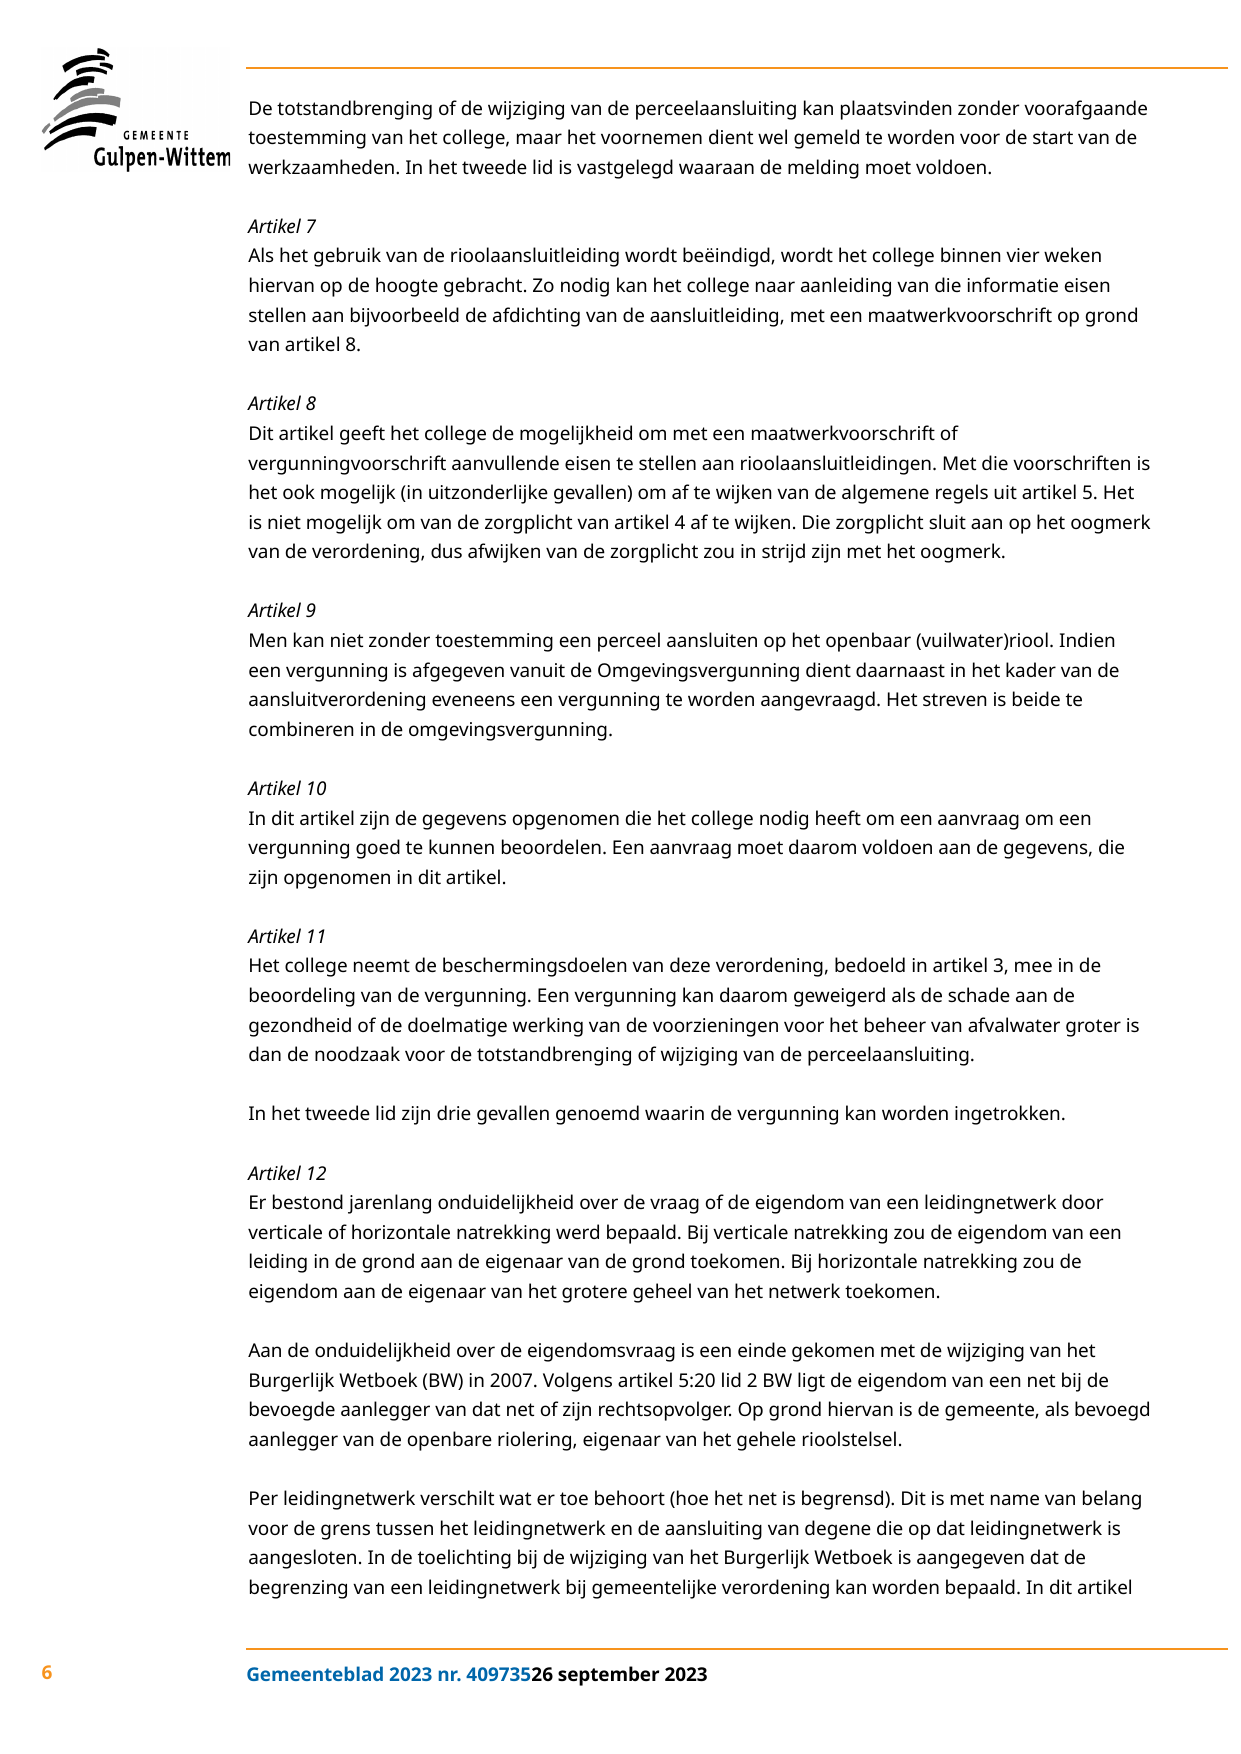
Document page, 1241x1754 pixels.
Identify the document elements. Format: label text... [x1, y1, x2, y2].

text Artikel 12 [248, 1160, 1152, 1186]
text Er bestond jarenlang onduidelijkheid over de vraag of de eigendom van een leidingnetwerk door verticale of horizontale natrekking werd bepaald. Bij verticale natrekking zou de eigendom van een leiding in de grond aan de eigenaar van de grond toekomen. Bij horizontale natrekking zou de eigendom aan de eigenaar van het grotere geheel van het netwerk toekomen. [248, 1189, 1152, 1304]
text Dit artikel geeft het college de mogelijkheid om met een maatwerkvoorschrift of vergunningvoorschrift aanvullende eisen te stellen aan rioolaansluitleidingen. Met die voorschriften is het ook mogelijk (in uitzonderlijke gevallen) om af te wijken van de algemene regels uit artikel 5. Het is niet mogelijk om van de zorgplicht van artikel 4 af te wijken. Die zorgplicht sluit aan op het oogmerk van de verordening, dus afwijken van de zorgplicht zou in strijd zijn met het oogmerk. [248, 420, 1152, 564]
text Het college neemt de beschermingsdoelen van deze verordening, bedoeld in artikel 3, mee in de beoordeling van de vergunning. Een vergunning kan daarom geweigerd als de schade aan de gezondheid of de doelmatige werking van de voorzieningen voor het beheer van afvalwater groter is dan de noodzaak voor de totstandbrenging of wijziging van de perceelaansluiting. [248, 953, 1152, 1067]
text Artikel 10 [248, 775, 1152, 801]
text In het tweede lid zijn drie gevallen genoemd waarin de vergunning kan worden ingetrokken. [248, 1101, 1152, 1126]
text Artikel 9 [248, 598, 1152, 623]
text Artikel 11 [248, 923, 1152, 949]
text Als het gebruik van de rioolaansluitleiding wordt beëindigd, wordt het college binnen vier weken hiervan op de hoogte gebracht. Zo nodig kan het college naar aanleiding van die informatie eisen stellen aan bijvoorbeeld de afdichting van de aansluitleiding, met een maatwerkvoorschrift op grond van artikel 8. [248, 243, 1152, 357]
text De totstandbrenging of de wijziging van de perceelaansluiting kan plaatsvinden zonder voorafgaande toestemming van het college, maar het voornemen dient wel gemeld te worden voor de start van de werkzaamheden. In het tweede lid is vastgelegd waaraan de melding moet voldoen. [248, 95, 1152, 180]
text Artikel 8 [248, 391, 1152, 416]
text Men kan niet zonder toestemming een perceel aansluiten op het openbaar (vuilwater)riool. Indien een vergunning is afgegeven vanuit de Omgevingsvergunning dient daarnaast in het kader van de aansluitverordening eveneens een vergunning te worden aangevraagd. Het streven is beide te combineren in de omgevingsvergunning. [248, 627, 1152, 742]
picture [41, 47, 231, 172]
text In dit artikel zijn de gegevens opgenomen die het college nodig heeft om een aanvraag om een vergunning goed te kunnen beoordelen. Een aanvraag moet daarom voldoen aan de gegevens, die zijn opgenomen in dit artikel. [248, 805, 1152, 890]
text Aan de onduidelijkheid over de eigendomsvraag is een einde gekomen met de wijziging van het Burgerlijk Wetboek (BW) in 2007. Volgens artikel 5:20 lid 2 BW ligt de eigendom van een net bij de bevoegde aanlegger van dat net of zijn rechtsopvolger. Op grond hiervan is de gemeente, als bevoegd aanlegger van de openbare riolering, eigenaar van het gehele rioolstelsel. [248, 1337, 1152, 1452]
text Artikel 7 [248, 213, 1152, 239]
text Per leidingnetwerk verschilt wat er toe behoort (hoe het net is begrensd). Dit is met name van belang voor de grens tussen het leidingnetwerk en de aansluiting van degene die op dat leidingnetwerk is aangesloten. In de toelichting bij de wijziging van het Burgerlijk Wetboek is aangegeven dat de begrenzing van een leidingnetwerk bij gemeentelijke verordening kan worden bepaald. In dit artikel [248, 1485, 1152, 1600]
